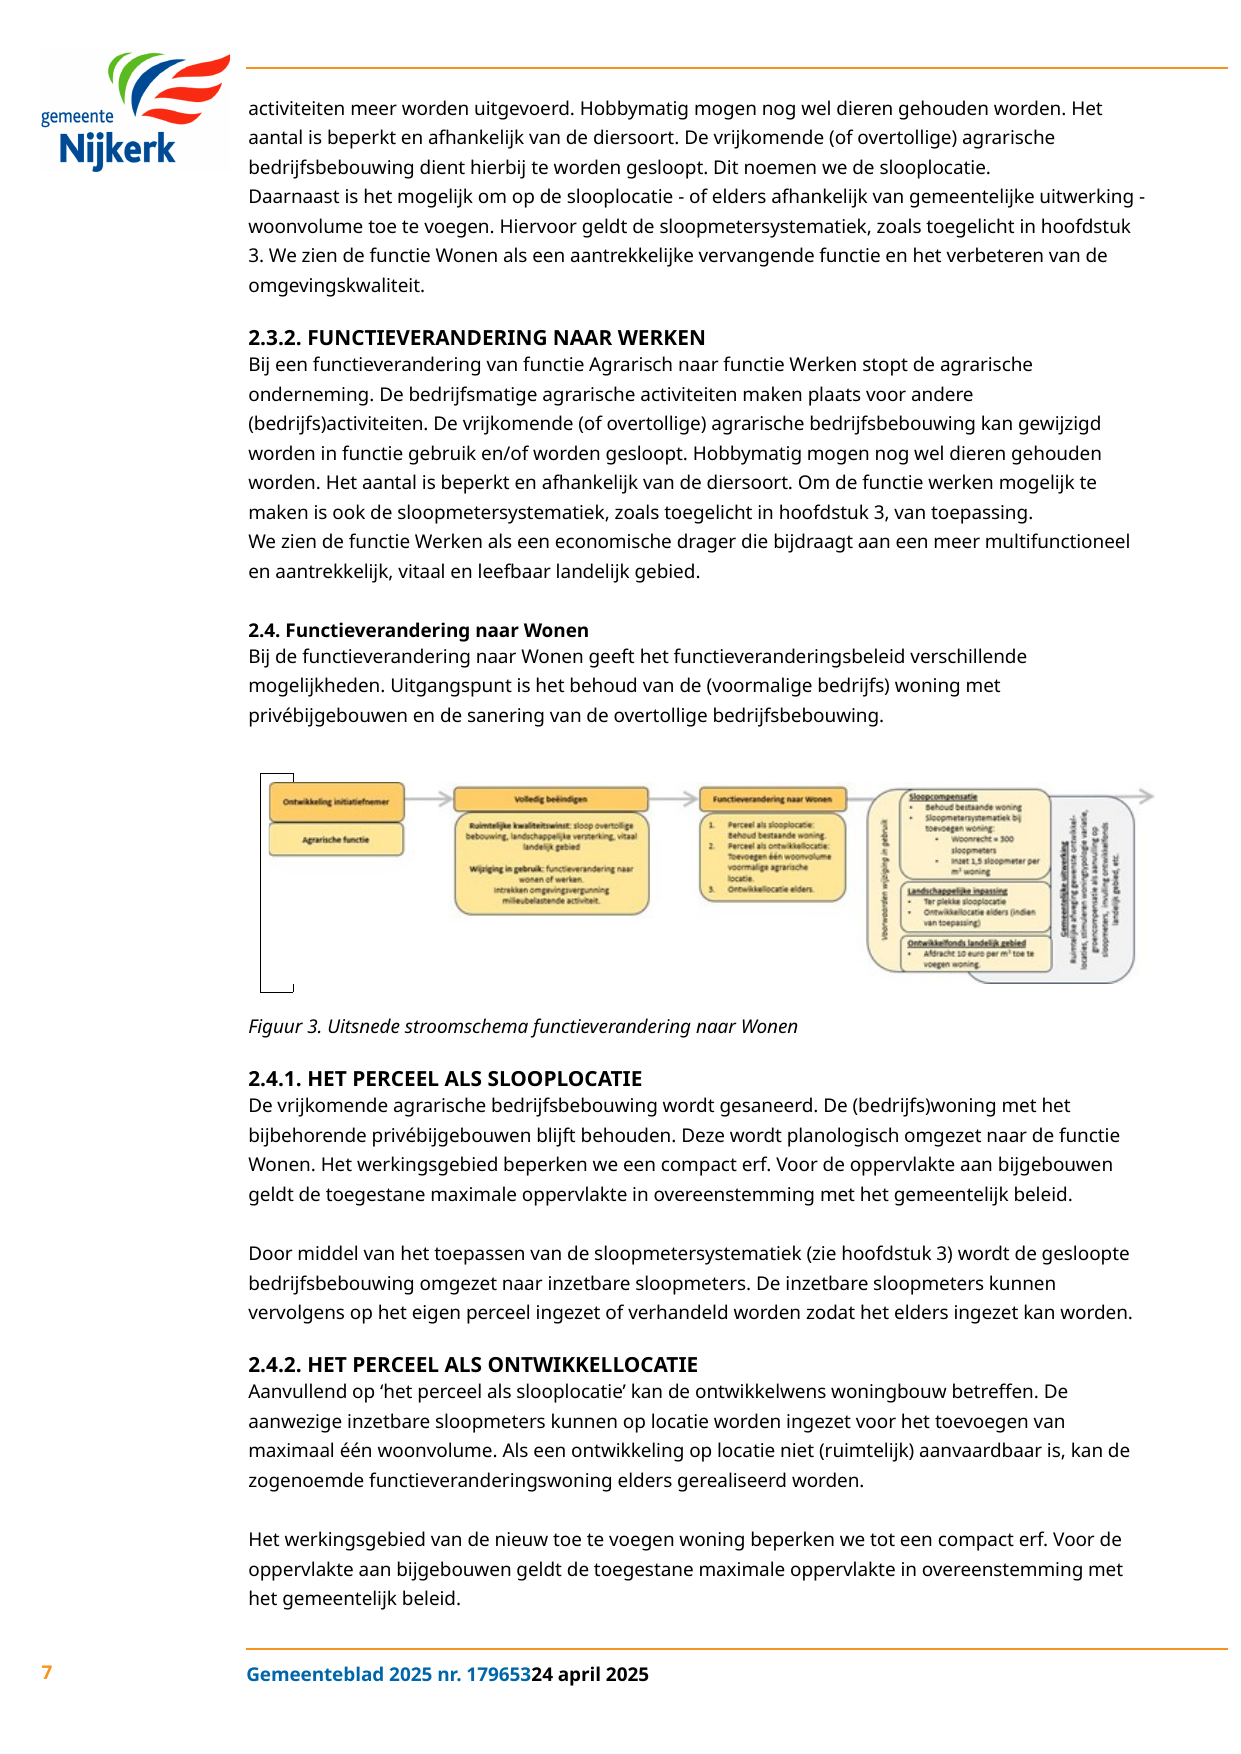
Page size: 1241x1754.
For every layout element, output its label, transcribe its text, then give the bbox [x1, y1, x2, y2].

text activiteiten meer worden uitgevoerd. Hobbymatig mogen nog wel dieren gehouden worden. Het aantal is beperkt en afhankelijk van de diersoort. De vrijkomende (of overtollige) agrarische bedrijfsbebouwing dient hierbij te worden gesloopt. Dit noemen we de slooplocatie. [248, 95, 1152, 180]
picture [268, 782, 1155, 984]
text 2.4.1. HET PERCEEL ALS SLOOPLOCATIE [248, 1064, 1152, 1092]
text De vrijkomende agrarische bedrijfsbebouwing wordt gesaneerd. De (bedrijfs)woning met het bijbehorende privébijgebouwen blijft behouden. Deze wordt planologisch omgezet naar de functie Wonen. Het werkingsgebied beperken we een compact erf. Voor de oppervlakte aan bijgebouwen geldt de toegestane maximale oppervlakte in overeenstemming met het gemeentelijk beleid. [248, 1092, 1152, 1207]
text Het werkingsgebied van de nieuw toe te voegen woning beperken we tot een compact erf. Voor de oppervlakte aan bijgebouwen geldt de toegestane maximale oppervlakte in overeenstemming met het gemeentelijk beleid. [248, 1526, 1152, 1611]
text Figuur 3. Uitsnede stroomschema functieverandering naar Wonen [248, 1013, 1152, 1039]
text 2.4.2. HET PERCEEL ALS ONTWIKKELLOCATIE [248, 1350, 1152, 1378]
text 2.3.2. FUNCTIEVERANDERING NAAR WERKEN [248, 323, 1152, 351]
text Bij een functieverandering van functie Agrarisch naar functie Werken stopt de agrarische onderneming. De bedrijfsmatige agrarische activiteiten maken plaats voor andere (bedrijfs)activiteiten. De vrijkomende (of overtollige) agrarische bedrijfsbebouwing kan gewijzigd worden in functie gebruik en/of worden gesloopt. Hobbymatig mogen nog wel dieren gehouden worden. Het aantal is beperkt en afhankelijk van de diersoort. Om de functie werken mogelijk te maken is ook de sloopmetersystematiek, zoals toegelicht in hoofdstuk 3, van toepassing. [248, 351, 1152, 525]
text Bij de functieverandering naar Wonen geeft het functieveranderingsbeleid verschillende mogelijkheden. Uitgangspunt is het behoud van de (voormalige bedrijfs) woning met privébijgebouwen en de sanering van de overtollige bedrijfsbebouwing. [248, 643, 1152, 728]
text Aanvullend op ‘het perceel als slooplocatie’ kan de ontwikkelwens woningbouw betreffen. De aanwezige inzetbare sloopmeters kunnen op locatie worden ingezet voor het toevoegen van maximaal één woonvolume. Als een ontwikkeling op locatie niet (ruimtelijk) aanvaardbaar is, kan de zogenoemde functieveranderingswoning elders gerealiseerd worden. [248, 1378, 1152, 1493]
text 2.4. Functieverandering naar Wonen [248, 617, 1152, 643]
text Daarnaast is het mogelijk om op de slooplocatie - of elders afhankelijk van gemeentelijke uitwerking - woonvolume toe te voegen. Hiervoor geldt de sloopmetersystematiek, zoals toegelicht in hoofdstuk 3. We zien de functie Wonen als een aantrekkelijke vervangende functie en het verbeteren van de omgevingskwaliteit. [248, 183, 1152, 298]
text We zien de functie Werken als een economische drager die bijdraagt aan een meer multifunctioneel en aantrekkelijk, vitaal en leefbaar landelijk gebied. [248, 529, 1152, 584]
picture [41, 47, 231, 172]
text Door middel van het toepassen van de sloopmetersystematiek (zie hoofdstuk 3) wordt de gesloopte bedrijfsbebouwing omgezet naar inzetbare sloopmeters. De inzetbare sloopmeters kunnen vervolgens op het eigen perceel ingezet of verhandeld worden zodat het elders ingezet kan worden. [248, 1240, 1152, 1325]
